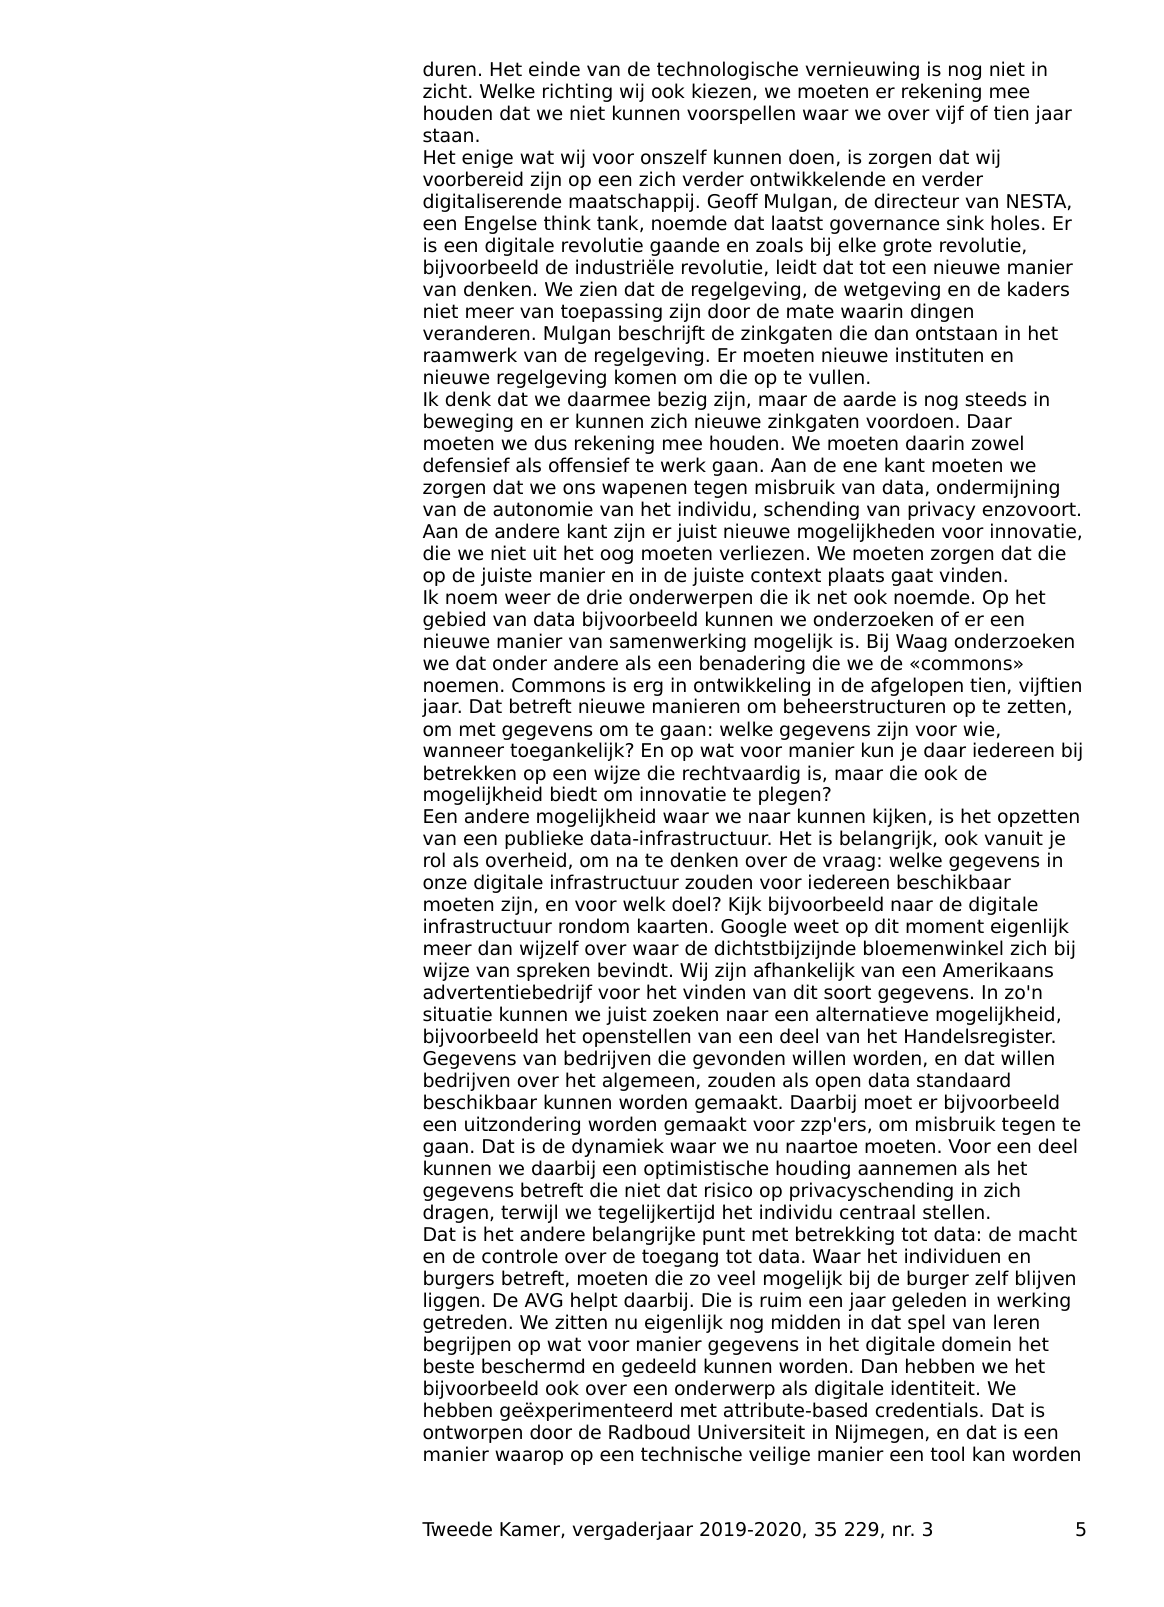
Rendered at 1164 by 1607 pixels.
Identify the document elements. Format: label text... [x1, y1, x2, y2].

text Dat is het andere belangrijke punt met betrekking tot data: de macht en de controle over de toegang tot data. Waar het individuen en burgers betreft, moeten die zo veel mogelijk bij de burger zelf blijven liggen. De AVG helpt daarbij. Die is ruim een jaar geleden in werking getreden. We zitten nu eigenlijk nog midden in dat spel van leren begrijpen op wat voor manier gegevens in het digitale domein het beste beschermd en gedeeld kunnen worden. Dan hebben we het bijvoorbeeld ook over een onderwerp als digitale identiteit. We hebben geëxperimenteerd met attribute-based credentials. Dat is ontworpen door de Radboud Universiteit in Nijmegen, en dat is een manier waarop op een technische veilige manier een tool kan worden [422, 1224, 1087, 1466]
text Ik noem weer de drie onderwerpen die ik net ook noemde. Op het gebied van data bijvoorbeeld kunnen we onderzoeken of er een nieuwe manier van samenwerking mogelijk is. Bij Waag onderzoeken we dat onder andere als een benadering die we de «commons» noemen. Commons is erg in ontwikkeling in de afgelopen tien, vijftien jaar. Dat betreft nieuwe manieren om beheerstructuren op te zetten, om met gegevens om te gaan: welke gegevens zijn voor wie, wanneer toegankelijk? En op wat voor manier kun je daar iedereen bij betrekken op een wijze die rechtvaardig is, maar die ook de mogelijkheid biedt om innovatie te plegen? [422, 587, 1087, 806]
text Ik denk dat we daarmee bezig zijn, maar de aarde is nog steeds in beweging en er kunnen zich nieuwe zinkgaten voordoen. Daar moeten we dus rekening mee houden. We moeten daarin zowel defensief als offensief te werk gaan. Aan de ene kant moeten we zorgen dat we ons wapenen tegen misbruik van data, ondermijning van de autonomie van het individu, schending van privacy enzovoort. Aan de andere kant zijn er juist nieuwe mogelijkheden voor innovatie, die we niet uit het oog moeten verliezen. We moeten zorgen dat die op de juiste manier en in de juiste context plaats gaat vinden. [422, 389, 1087, 587]
text Het enige wat wij voor onszelf kunnen doen, is zorgen dat wij voorbereid zijn op een zich verder ontwikkelende en verder digitaliserende maatschappij. Geoff Mulgan, de directeur van NESTA, een Engelse think tank, noemde dat laatst governance sink holes. Er is een digitale revolutie gaande en zoals bij elke grote revolutie, bijvoorbeeld de industriële revolutie, leidt dat tot een nieuwe manier van denken. We zien dat de regelgeving, de wetgeving en de kaders niet meer van toepassing zijn door de mate waarin dingen veranderen. Mulgan beschrijft de zinkgaten die dan ontstaan in het raamwerk van de regelgeving. Er moeten nieuwe instituten en nieuwe regelgeving komen om die op te vullen. [422, 147, 1087, 389]
text Een andere mogelijkheid waar we naar kunnen kijken, is het opzetten van een publieke data-infrastructuur. Het is belangrijk, ook vanuit je rol als overheid, om na te denken over de vraag: welke gegevens in onze digitale infrastructuur zouden voor iedereen beschikbaar moeten zijn, en voor welk doel? Kijk bijvoorbeeld naar de digitale infrastructuur rondom kaarten. Google weet op dit moment eigenlijk meer dan wijzelf over waar de dichtstbijzijnde bloemenwinkel zich bij wijze van spreken bevindt. Wij zijn afhankelijk van een Amerikaans advertentiebedrijf voor het vinden van dit soort gegevens. In zo'n situatie kunnen we juist zoeken naar een alternatieve mogelijkheid, bijvoorbeeld het openstellen van een deel van het Handelsregister. Gegevens van bedrijven die gevonden willen worden, en dat willen bedrijven over het algemeen, zouden als open data standaard beschikbaar kunnen worden gemaakt. Daarbij moet er bijvoorbeeld een uitzondering worden gemaakt voor zzp'ers, om misbruik tegen te gaan. Dat is de dynamiek waar we nu naartoe moeten. Voor een deel kunnen we daarbij een optimistische houding aannemen als het gegevens betreft die niet dat risico op privacyschending in zich dragen, terwijl we tegelijkertijd het individu centraal stellen. [422, 806, 1087, 1224]
text duren. Het einde van de technologische vernieuwing is nog niet in zicht. Welke richting wij ook kiezen, we moeten er rekening mee houden dat we niet kunnen voorspellen waar we over vijf of tien jaar staan. [422, 59, 1087, 147]
